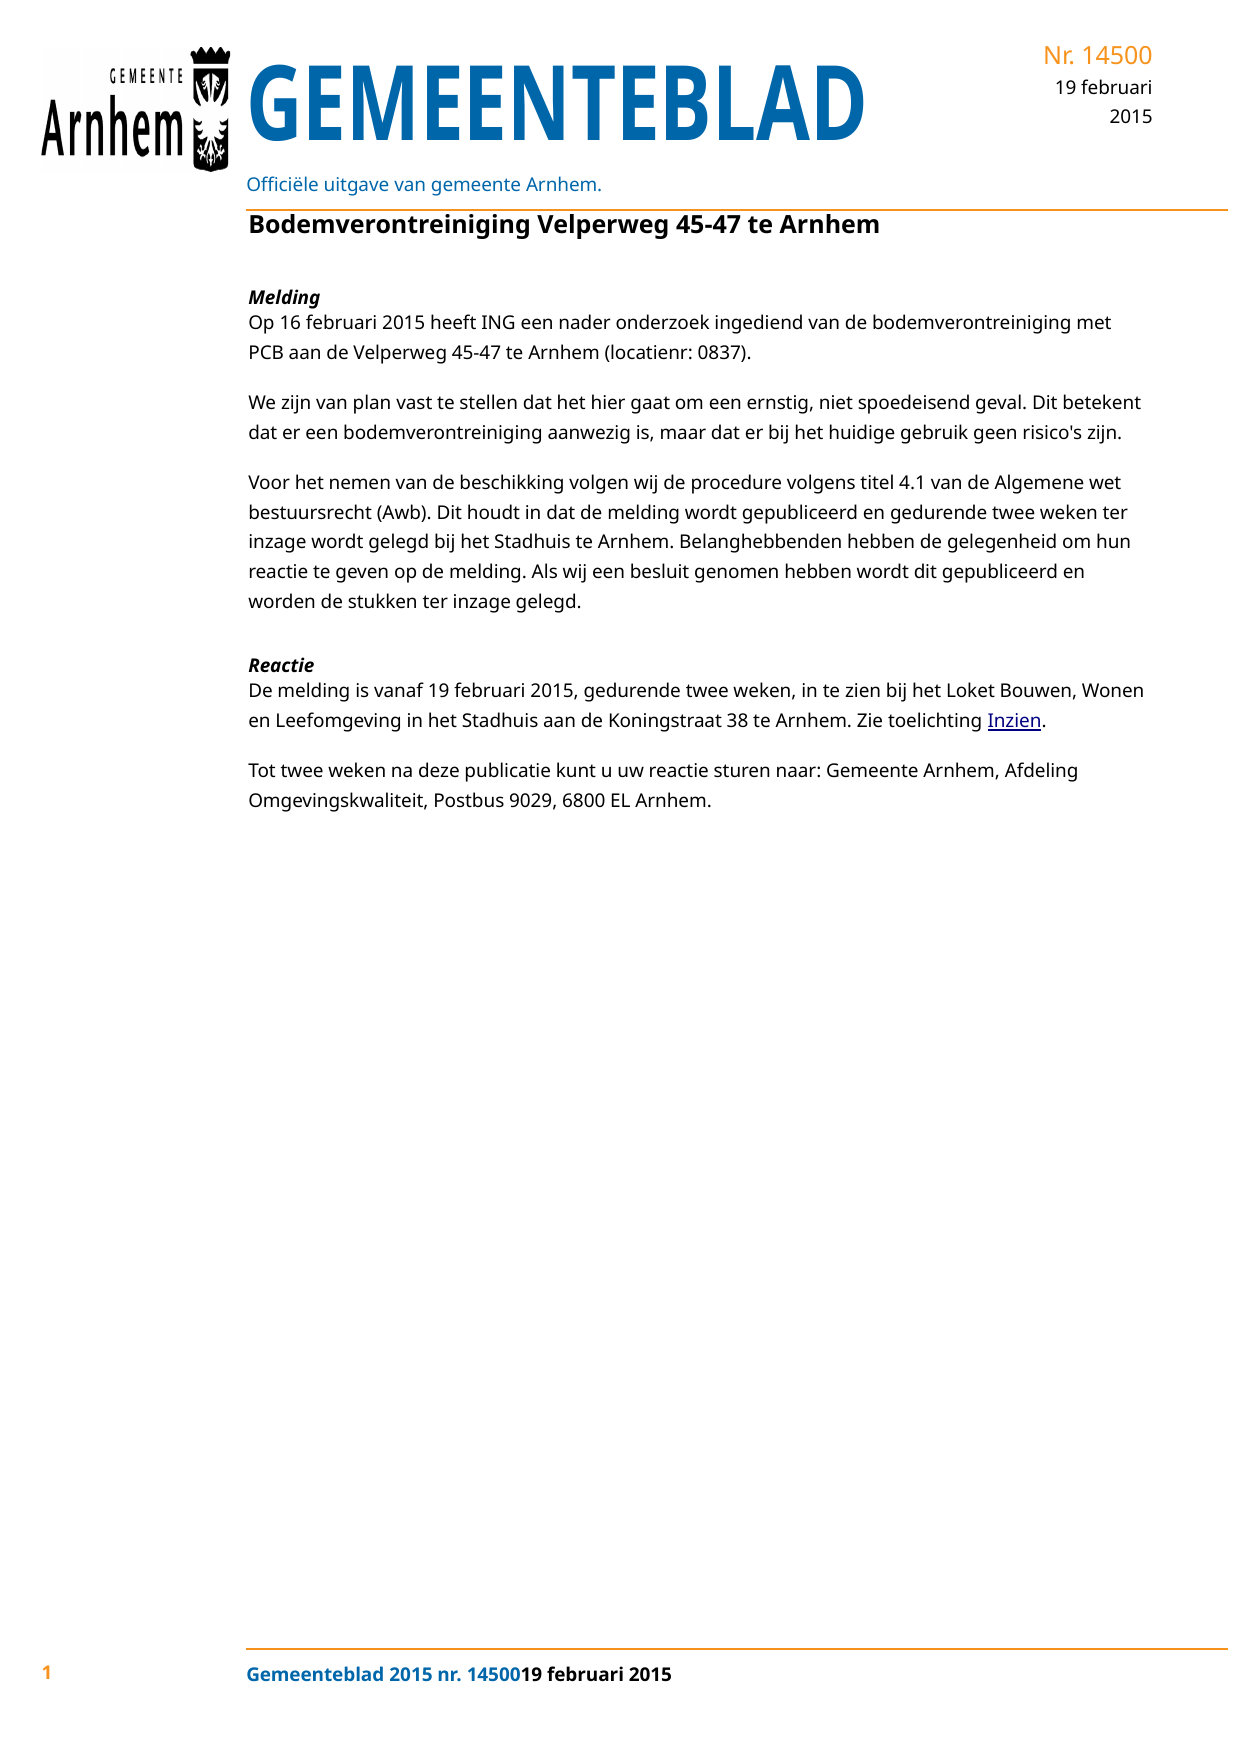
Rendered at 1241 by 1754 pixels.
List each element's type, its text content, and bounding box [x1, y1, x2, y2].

text Tot twee weken na deze publicatie kunt u uw reactie sturen naar: Gemeente Arnhem, Afdeling Omgevingskwaliteit, Postbus 9029, 6800 EL Arnhem. [248, 758, 1152, 813]
text Op 16 februari 2015 heeft ING een nader onderzoek ingediend van de bodemverontreiniging met PCB aan de Velperweg 45-47 te Arnhem (locatienr: 0837). [248, 309, 1152, 365]
text We zijn van plan vast te stellen dat het hier gaat om een ernstig, niet spoedeisend geval. Dit betekent dat er een bodemverontreiniging aanwezig is, maar dat er bij het huidige gebruik geen risico's zijn. [248, 389, 1152, 445]
text Bodemverontreiniging Velperweg 45-47 te Arnhem [248, 211, 1152, 241]
text Voor het nemen van de beschikking volgen wij de procedure volgens titel 4.1 van de Algemene wet bestuursrecht (Awb). Dit houdt in dat de melding wordt gepubliceerd en gedurende twee weken ter inzage wordt gelegd bij het Stadhuis te Arnhem. Belanghebbenden hebben de gelegenheid om hun reactie te geven op de melding. Als wij een besluit genomen hebben wordt dit gepubliceerd en worden de stukken ter inzage gelegd. [248, 469, 1152, 614]
text Reactie [248, 652, 1152, 678]
text Melding [248, 284, 1152, 309]
text De melding is vanaf 19 februari 2015, gedurende twee weken, in te zien bij het Loket Bouwen, Wonen en Leefomgeving in het Stadhuis aan de Koningstraat 38 te Arnhem. Zie toelichting Inzien. [248, 678, 1152, 733]
picture [41, 47, 231, 172]
